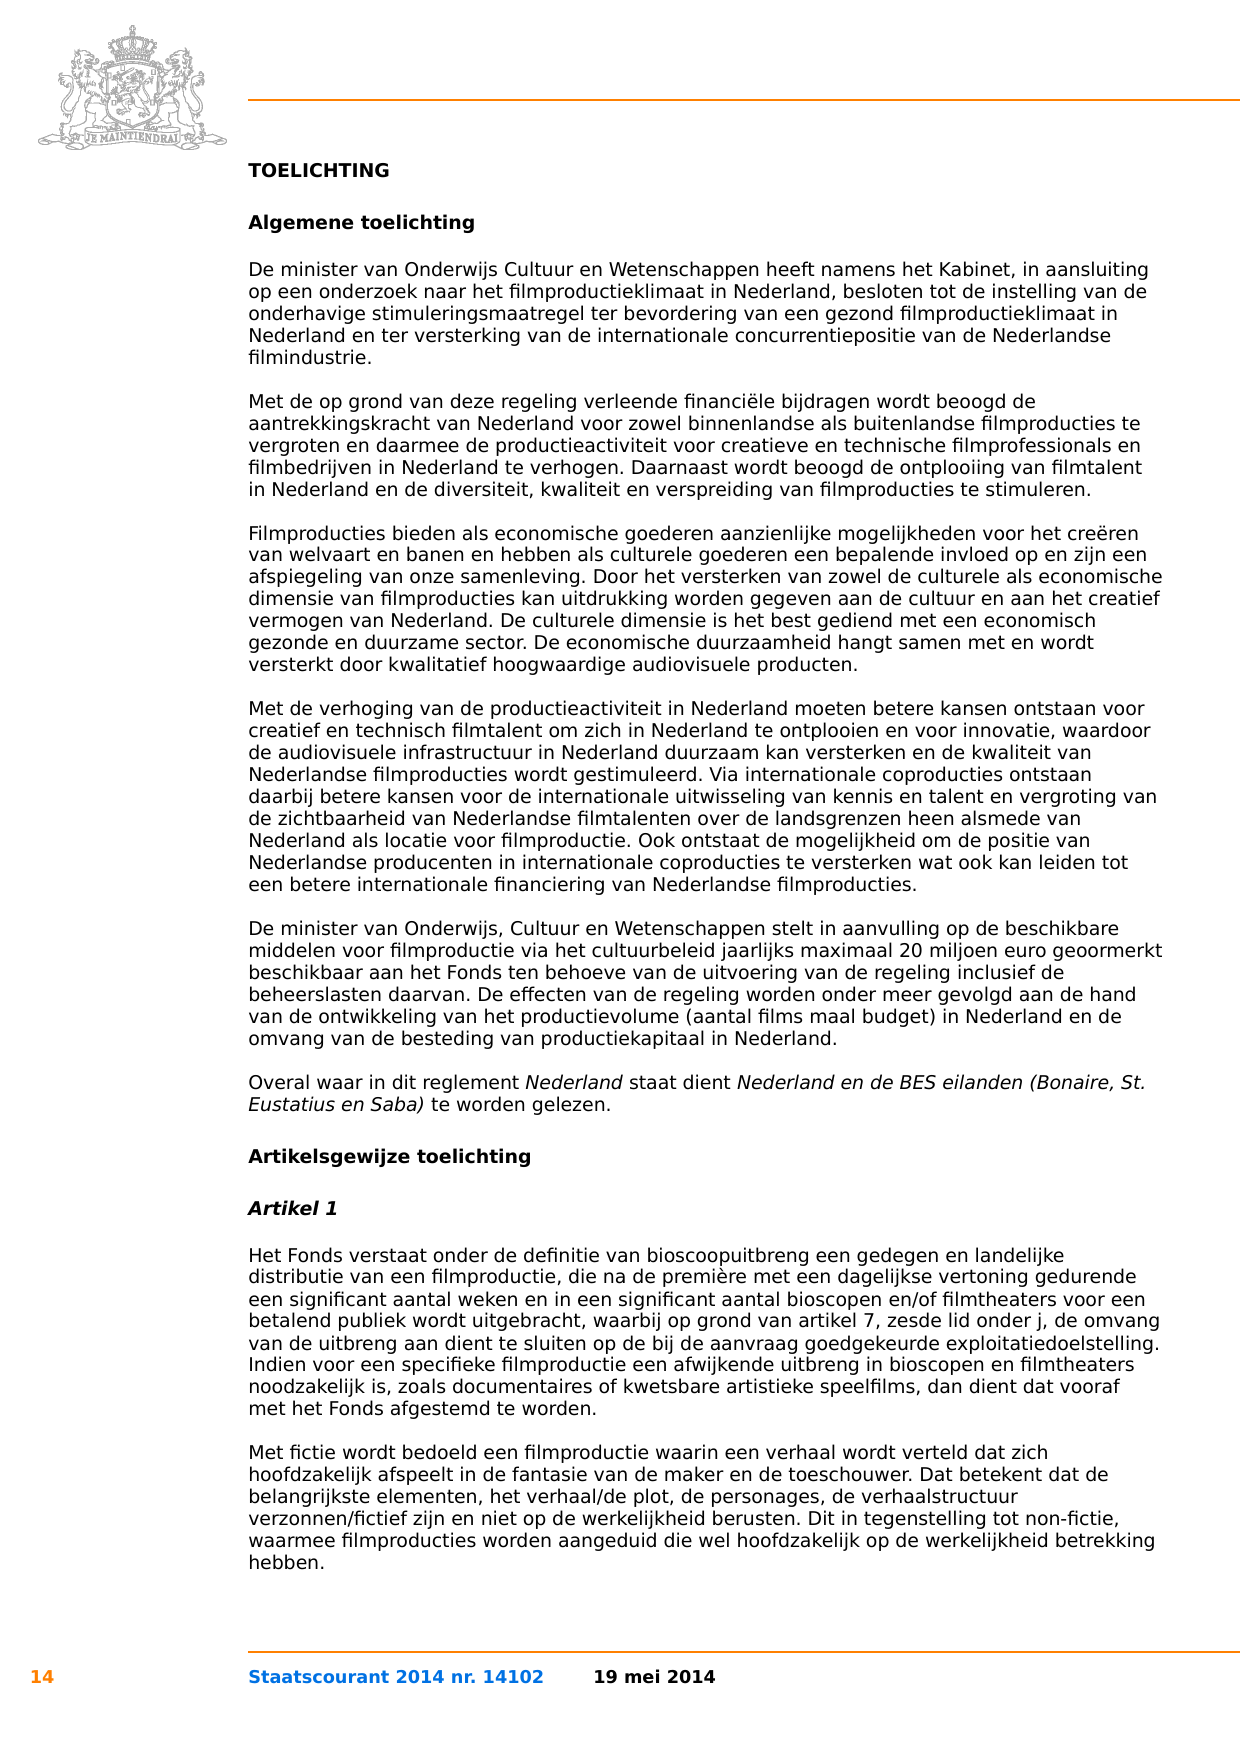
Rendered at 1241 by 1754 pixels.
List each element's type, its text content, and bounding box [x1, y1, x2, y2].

text De minister van Onderwijs, Cultuur en Wetenschappen stelt in aanvulling op de beschikbare middelen voor filmproductie via het cultuurbeleid jaarlijks maximaal 20 miljoen euro geoormerkt beschikbaar aan het Fonds ten behoeve van de uitvoering van de regeling inclusief de beheerslasten daarvan. De effecten van de regeling worden onder meer gevolgd aan de hand van de ontwikkeling van het productievolume (aantal films maal budget) in Nederland en de omvang van de besteding van productiekapitaal in Nederland. [248, 918, 1163, 1050]
text Met de verhoging van de productieactiviteit in Nederland moeten betere kansen ontstaan voor creatief en technisch filmtalent om zich in Nederland te ontplooien en voor innovatie, waardoor de audiovisuele infrastructuur in Nederland duurzaam kan versterken en de kwaliteit van Nederlandse filmproducties wordt gestimuleerd. Via internationale coproducties ontstaan daarbij betere kansen voor de internationale uitwisseling van kennis en talent en vergroting van de zichtbaarheid van Nederlandse filmtalenten over de landsgrenzen heen alsmede van Nederland als locatie voor filmproductie. Ook ontstaat de mogelijkheid om de positie van Nederlandse producenten in internationale coproducties te versterken wat ook kan leiden tot een betere internationale financiering van Nederlandse filmproducties. [248, 698, 1163, 896]
subtitle Artikelsgewijze toelichting [248, 1146, 1163, 1167]
text De minister van Onderwijs Cultuur en Wetenschappen heeft namens het Kabinet, in aansluiting op een onderzoek naar het filmproductieklimaat in Nederland, besloten tot de instelling van de onderhavige stimuleringsmaatregel ter bevordering van een gezond filmproductieklimaat in Nederland en ter versterking van de internationale concurrentiepositie van de Nederlandse filmindustrie. [248, 259, 1163, 369]
text Overal waar in dit reglement Nederland staat dient Nederland en de BES eilanden (Bonaire, St. Eustatius en Saba) te worden gelezen. [248, 1072, 1163, 1116]
text Met de op grond van deze regeling verleende financiële bijdragen wordt beoogd de aantrekkingskracht van Nederland voor zowel binnenlandse als buitenlandse filmproducties te vergroten en daarmee de productieactiviteit voor creatieve en technische filmprofessionals en filmbedrijven in Nederland te verhogen. Daarnaast wordt beoogd de ontplooiing van filmtalent in Nederland en de diversiteit, kwaliteit en verspreiding van filmproducties te stimuleren. [248, 391, 1163, 501]
picture [38, 25, 227, 150]
text Met fictie wordt bedoeld een filmproductie waarin een verhaal wordt verteld dat zich hoofdzakelijk afspeelt in de fantasie van de maker en de toeschouwer. Dat betekent dat de belangrijkste elementen, het verhaal/de plot, de personages, de verhaalstructuur verzonnen/fictief zijn en niet op de werkelijkheid berusten. Dit in tegenstelling tot non-fictie, waarmee filmproducties worden aangeduid die wel hoofdzakelijk op de werkelijkheid betrekking hebben. [248, 1442, 1163, 1574]
text Filmproducties bieden als economische goederen aanzienlijke mogelijkheden voor het creëren van welvaart en banen en hebben als culturele goederen een bepalende invloed op en zijn een afspiegeling van onze samenleving. Door het versterken van zowel de culturele als economische dimensie van filmproducties kan uitdrukking worden gegeven aan de cultuur en aan het creatief vermogen van Nederland. De culturele dimensie is het best gediend met een economisch gezonde en duurzame sector. De economische duurzaamheid hangt samen met en wordt versterkt door kwalitatief hoogwaardige audiovisuele producten. [248, 522, 1163, 676]
subtitle Artikel 1 [248, 1197, 1163, 1219]
subtitle TOELICHTING [248, 160, 1163, 182]
text Het Fonds verstaat onder de definitie van bioscoopuitbreng een gedegen en landelijke distributie van een filmproductie, die na de première met een dagelijkse vertoning gedurende een significant aantal weken en in een significant aantal bioscopen en/of filmtheaters voor een betalend publiek wordt uitgebracht, waarbij op grond van artikel 7, zesde lid onder j, de omvang van de uitbreng aan dient te sluiten op de bij de aanvraag goedgekeurde exploitatiedoelstelling. Indien voor een specifieke filmproductie een afwijkende uitbreng in bioscopen en filmtheaters noodzakelijk is, zoals documentaires of kwetsbare artistieke speelfilms, dan dient dat vooraf met het Fonds afgestemd te worden. [248, 1244, 1163, 1420]
subtitle Algemene toelichting [248, 212, 1163, 234]
